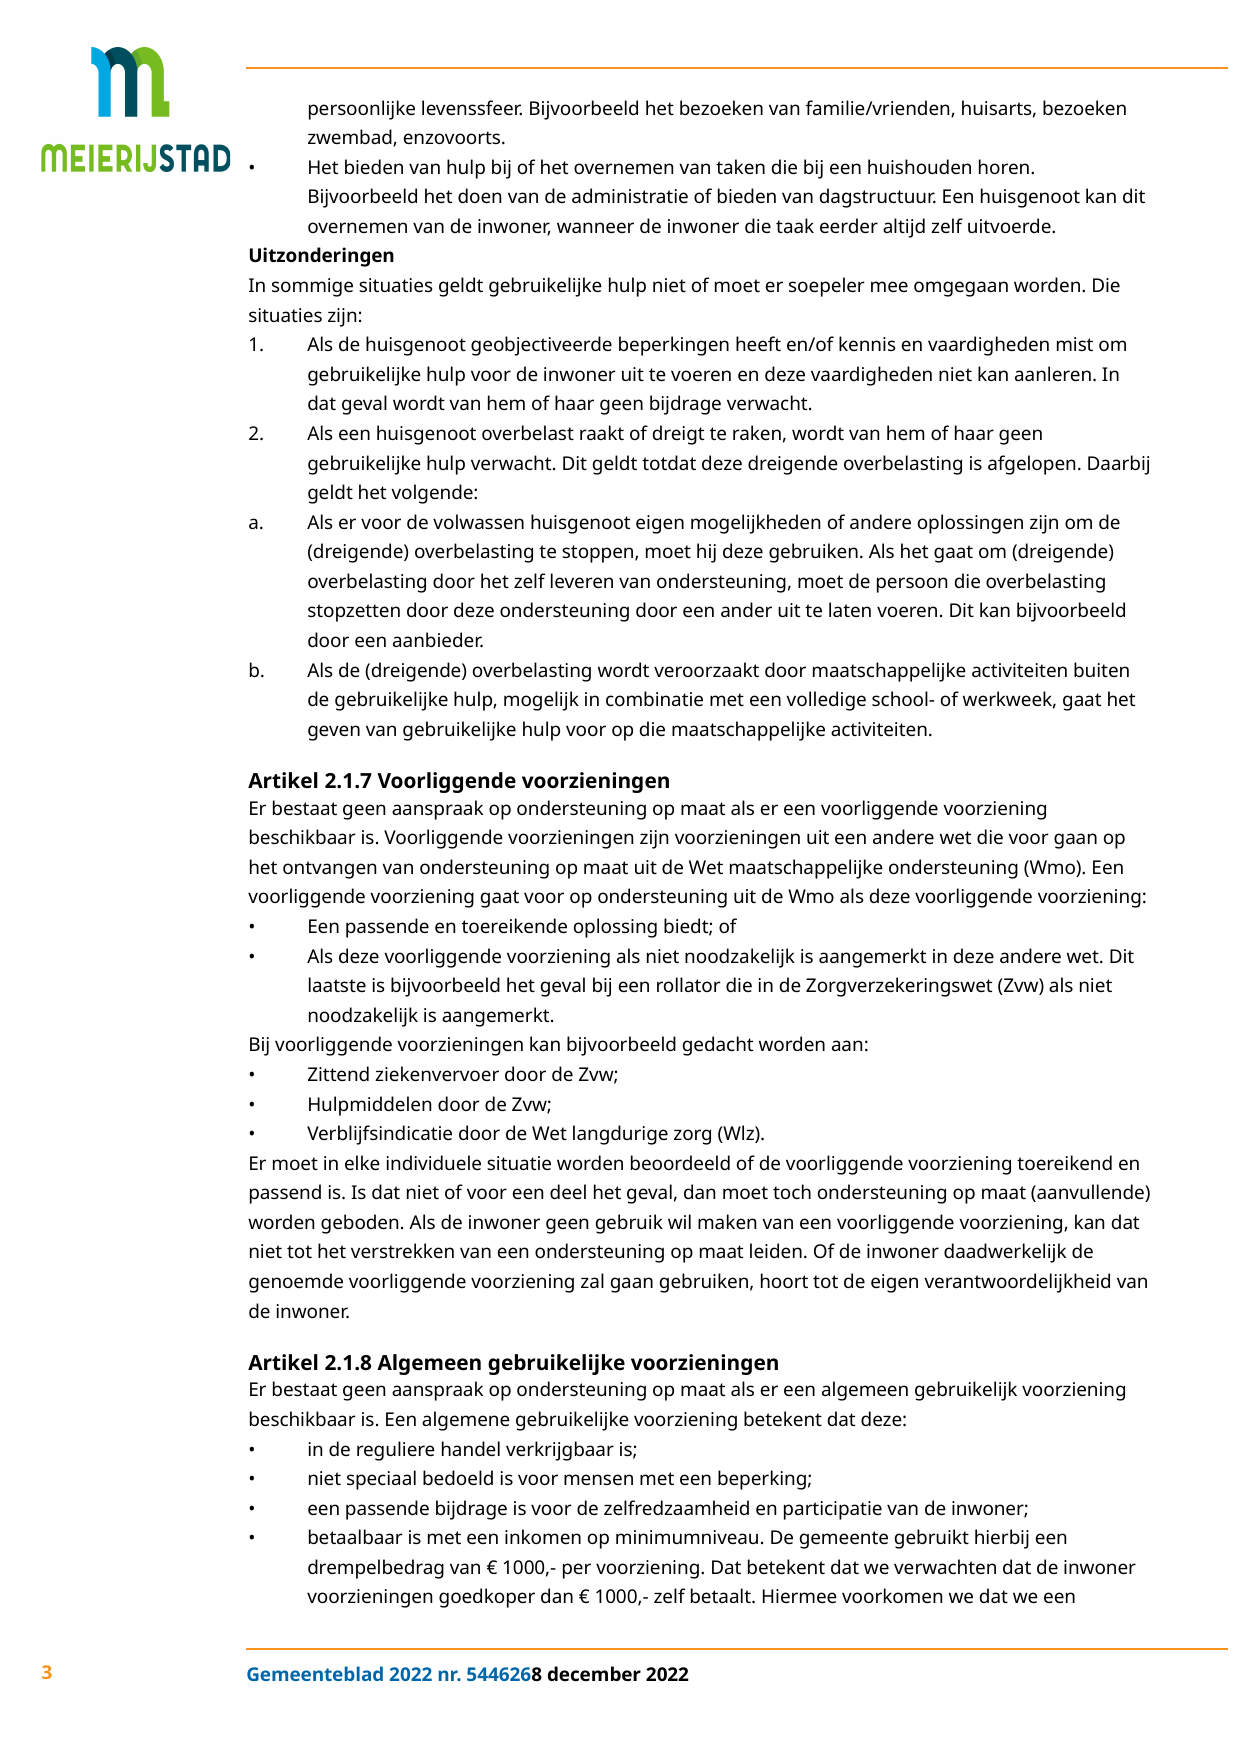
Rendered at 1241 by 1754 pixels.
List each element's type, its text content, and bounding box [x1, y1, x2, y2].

text Er moet in elke individuele situatie worden beoordeeld of de voorliggende voorziening toereikend en passend is. Is dat niet of voor een deel het geval, dan moet toch ondersteuning op maat (aanvullende) worden geboden. Als de inwoner geen gebruik wil maken van een voorliggende voorziening, kan dat niet tot het verstrekken van een ondersteuning op maat leiden. Of de inwoner daadwerkelijk de genoemde voorliggende voorziening zal gaan gebruiken, hoort tot de eigen verantwoordelijkheid van de inwoner. [248, 1150, 1152, 1323]
text Bij voorliggende voorzieningen kan bijvoorbeeld gedacht worden aan: [248, 1032, 1152, 1057]
list Als de huisgenoot geobjectiveerde beperkingen heeft en/of kennis en vaardigheden mist om gebruikelijke hulp voor de inwoner uit te voeren en deze vaardigheden niet kan aanleren. In dat geval wordt van hem of haar geen bijdrage verwacht. [248, 331, 1152, 416]
text Er bestaat geen aanspraak op ondersteuning op maat als er een algemeen gebruikelijk voorziening beschikbaar is. Een algemene gebruikelijke voorziening betekent dat deze: [248, 1377, 1152, 1432]
list niet speciaal bedoeld is voor mensen met een beperking; [248, 1465, 1152, 1491]
text In sommige situaties geldt gebruikelijke hulp niet of moet er soepeler mee omgegaan worden. Die situaties zijn: [248, 272, 1152, 328]
list Als er voor de volwassen huisgenoot eigen mogelijkheden of andere oplossingen zijn om de (dreigende) overbelasting te stoppen, moet hij deze gebruiken. Als het gaat om (dreigende) overbelasting door het zelf leveren van ondersteuning, moet de persoon die overbelasting stopzetten door deze ondersteuning door een ander uit te laten voeren. Dit kan bijvoorbeeld door een aanbieder. [248, 509, 1152, 653]
list een passende bijdrage is voor de zelfredzaamheid en participatie van de inwoner; [248, 1495, 1152, 1521]
text Uitzonderingen [248, 243, 1152, 268]
list in de reguliere handel verkrijgbaar is; [248, 1436, 1152, 1462]
text Er bestaat geen aanspraak op ondersteuning op maat als er een voorliggende voorziening beschikbaar is. Voorliggende voorzieningen zijn voorzieningen uit een andere wet die voor gaan op het ontvangen van ondersteuning op maat uit de Wet maatschappelijke ondersteuning (Wmo). Een voorliggende voorziening gaat voor op ondersteuning uit de Wmo als deze voorliggende voorziening: [248, 795, 1152, 909]
list persoonlijke levenssfeer. Bijvoorbeeld het bezoeken van familie/vrienden, huisarts, bezoeken zwembad, enzovoorts. [248, 95, 1152, 150]
list betaalbaar is met een inkomen op minimumniveau. De gemeente gebruikt hierbij een drempelbedrag van € 1000,- per voorziening. Dat betekent dat we verwachten dat de inwoner voorzieningen goedkoper dan € 1000,- zelf betaalt. Hiermee voorkomen we dat we een [248, 1524, 1152, 1609]
list Verblijfsindicatie door de Wet langdurige zorg (Wlz). [248, 1120, 1152, 1146]
text Artikel 2.1.8 Algemeen gebruikelijke voorzieningen [248, 1348, 1152, 1377]
list Als de (dreigende) overbelasting wordt veroorzaakt door maatschappelijke activiteiten buiten de gebruikelijke hulp, mogelijk in combinatie met een volledige school- of werkweek, gaat het geven van gebruikelijke hulp voor op die maatschappelijke activiteiten. [248, 657, 1152, 742]
text Artikel 2.1.7 Voorliggende voorzieningen [248, 766, 1152, 795]
list Als een huisgenoot overbelast raakt of dreigt te raken, wordt van hem of haar geen gebruikelijke hulp verwacht. Dit geldt totdat deze dreigende overbelasting is afgelopen. Daarbij geldt het volgende: [248, 420, 1152, 505]
list Het bieden van hulp bij of het overnemen van taken die bij een huishouden horen. Bijvoorbeeld het doen van de administratie of bieden van dagstructuur. Een huisgenoot kan dit overnemen van de inwoner, wanneer de inwoner die taak eerder altijd zelf uitvoerde. [248, 154, 1152, 239]
picture [41, 47, 231, 172]
list Hulpmiddelen door de Zvw; [248, 1091, 1152, 1116]
list Zittend ziekenvervoer door de Zvw; [248, 1061, 1152, 1087]
list Een passende en toereikende oplossing biedt; of [248, 913, 1152, 939]
list Als deze voorliggende voorziening als niet noodzakelijk is aangemerkt in deze andere wet. Dit laatste is bijvoorbeeld het geval bij een rollator die in de Zorgverzekeringswet (Zvw) als niet noodzakelijk is aangemerkt. [248, 943, 1152, 1028]
